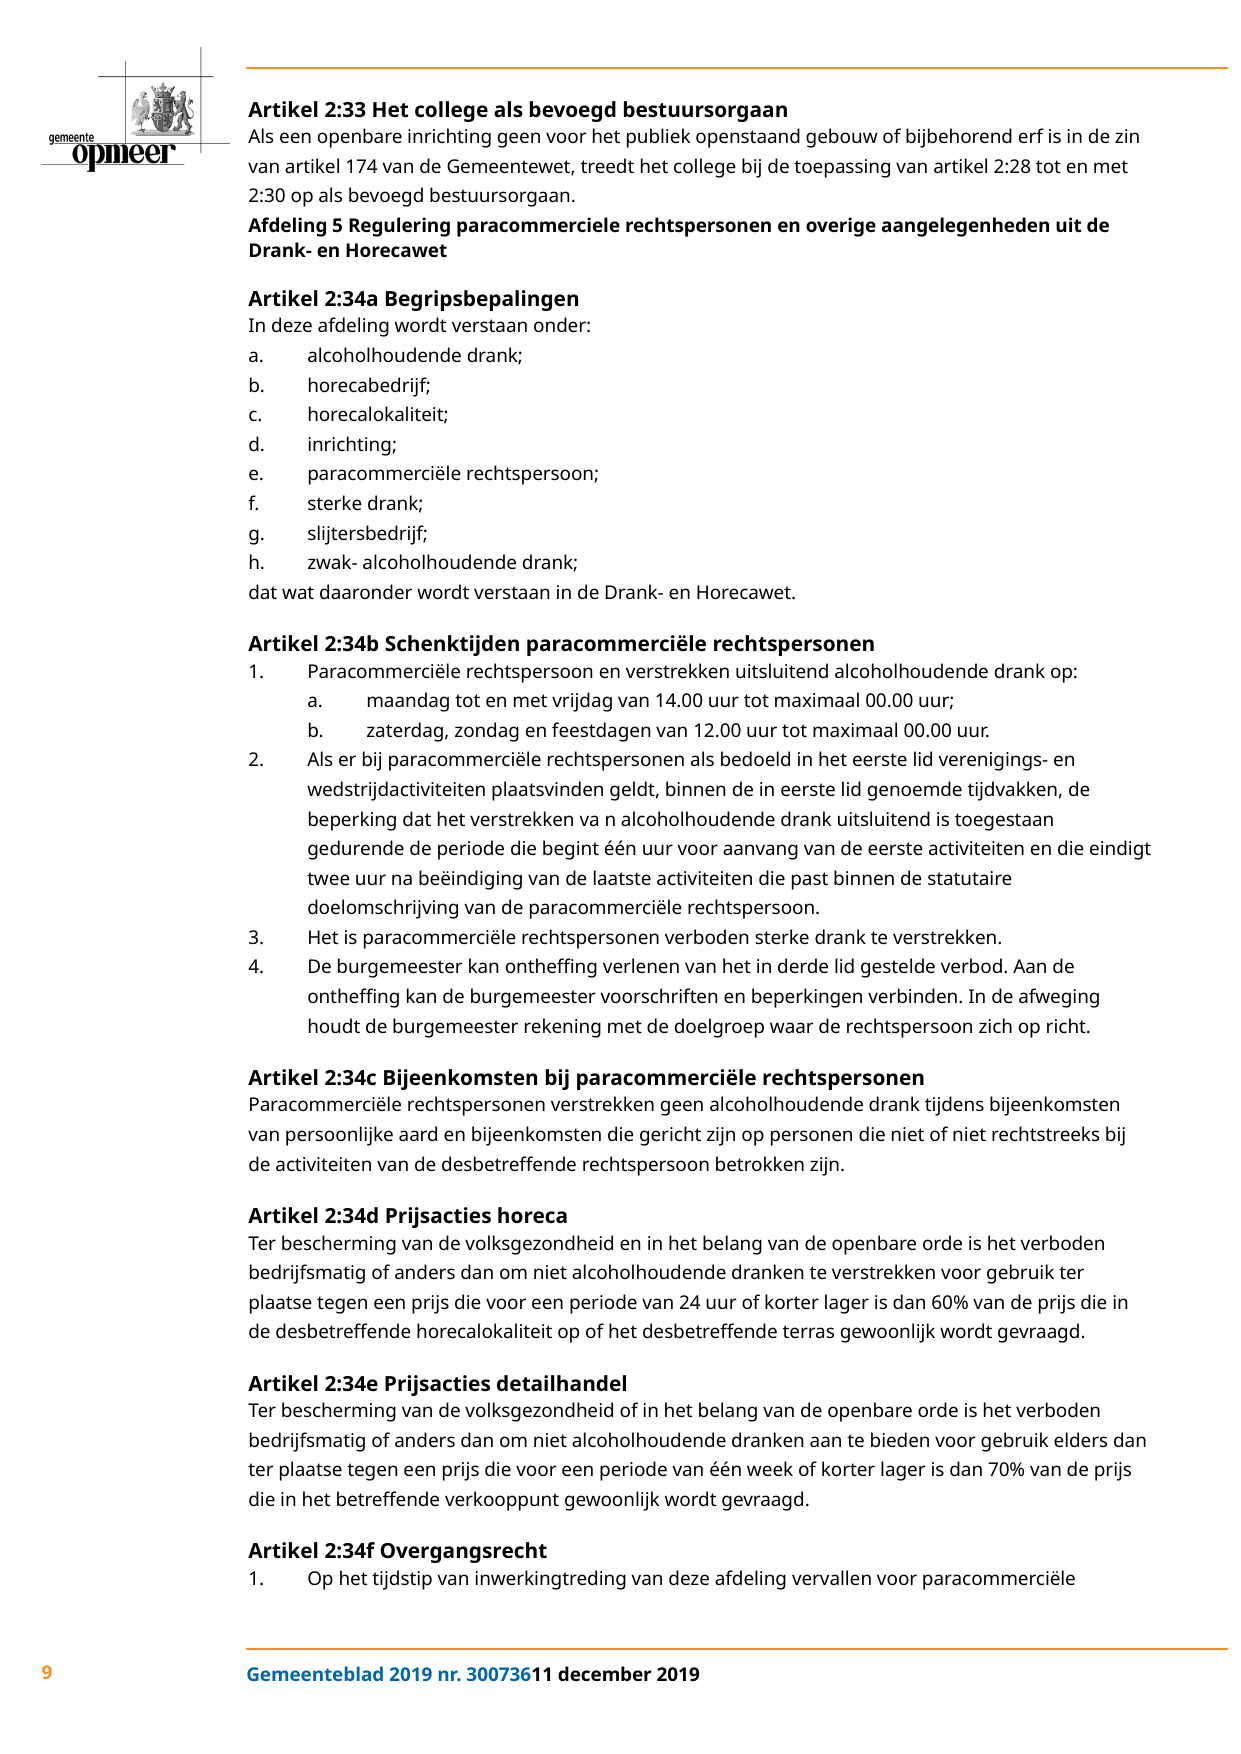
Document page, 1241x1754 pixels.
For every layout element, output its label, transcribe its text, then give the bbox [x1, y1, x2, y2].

list Het is paracommerciële rechtspersonen verboden sterke drank te verstrekken. [248, 924, 1152, 950]
text Ter bescherming van de volksgezondheid en in het belang van de openbare orde is het verboden bedrijfsmatig of anders dan om niet alcoholhoudende dranken te verstrekken voor gebruik ter plaatse tegen een prijs die voor een periode van 24 uur of korter lager is dan 60% van de prijs die in de desbetreffende horecalokaliteit op of het desbetreffende terras gewoonlijk wordt gevraagd. [248, 1230, 1152, 1344]
list horecalokaliteit; [248, 401, 1152, 427]
list horecabedrijf; [248, 372, 1152, 398]
text Artikel 2:33 Het college als bevoegd bestuursorgaan [248, 95, 1152, 123]
text Artikel 2:34e Prijsacties detailhandel [248, 1369, 1152, 1397]
list inrichting; [248, 431, 1152, 457]
text Paracommerciële rechtspersonen verstrekken geen alcoholhoudende drank tijdens bijeenkomsten van persoonlijke aard en bijeenkomsten die gericht zijn op personen die niet of niet rechtstreeks bij de activiteiten van de desbetreffende rechtspersoon betrokken zijn. [248, 1092, 1152, 1177]
list paracommerciële rechtspersoon; [248, 461, 1152, 486]
list Op het tijdstip van inwerkingtreding van deze afdeling vervallen voor paracommerciële [248, 1565, 1152, 1591]
text In deze afdeling wordt verstaan onder: [248, 313, 1152, 338]
list Paracommerciële rechtspersoon en verstrekken uitsluitend alcoholhoudende drank op: [248, 658, 1152, 683]
list zwak- alcoholhoudende drank; [248, 549, 1152, 575]
list sterke drank; [248, 490, 1152, 516]
list zaterdag, zondag en feestdagen van 12.00 uur tot maximaal 00.00 uur. [307, 717, 1152, 743]
text Artikel 2:34b Schenktijden paracommerciële rechtspersonen [248, 629, 1152, 658]
list alcoholhoudende drank; [248, 342, 1152, 368]
text Artikel 2:34a Begripsbepalingen [248, 284, 1152, 313]
text Afdeling 5 Regulering paracommerciele rechtspersonen en overige aangelegenheden uit de Drank- en Horecawet [248, 212, 1152, 263]
text Artikel 2:34f Overgangsrecht [248, 1536, 1152, 1565]
text Artikel 2:34c Bijeenkomsten bij paracommerciële rechtspersonen [248, 1063, 1152, 1092]
list maandag tot en met vrijdag van 14.00 uur tot maximaal 00.00 uur; [307, 687, 1152, 713]
text Als een openbare inrichting geen voor het publiek openstaand gebouw of bijbehorend erf is in de zin van artikel 174 van de Gemeentewet, treedt het college bij de toepassing van artikel 2:28 tot en met 2:30 op als bevoegd bestuursorgaan. [248, 123, 1152, 208]
text Ter bescherming van de volksgezondheid of in het belang van de openbare orde is het verboden bedrijfsmatig of anders dan om niet alcoholhoudende dranken aan te bieden voor gebruik elders dan ter plaatse tegen een prijs die voor een periode van één week of korter lager is dan 70% van de prijs die in het betreffende verkooppunt gewoonlijk wordt gevraagd. [248, 1397, 1152, 1512]
text dat wat daaronder wordt verstaan in de Drank- en Horecawet. [248, 579, 1152, 605]
text Artikel 2:34d Prijsacties horeca [248, 1201, 1152, 1230]
list slijtersbedrijf; [248, 520, 1152, 546]
list De burgemeester kan ontheffing verlenen van het in derde lid gestelde verbod. Aan de ontheffing kan de burgemeester voorschriften en beperkingen verbinden. In de afweging houdt de burgemeester rekening met de doelgroep waar de rechtspersoon zich op richt. [248, 954, 1152, 1038]
picture [41, 47, 231, 172]
list Als er bij paracommerciële rechtspersonen als bedoeld in het eerste lid verenigings- en wedstrijdactiviteiten plaatsvinden geldt, binnen de in eerste lid genoemde tijdvakken, de beperking dat het verstrekken va n alcoholhoudende drank uitsluitend is toegestaan gedurende de periode die begint één uur voor aanvang van de eerste activiteiten en die eindigt twee uur na beëindiging van de laatste activiteiten die past binnen de statutaire doelomschrijving van de paracommerciële rechtspersoon. [248, 747, 1152, 920]
